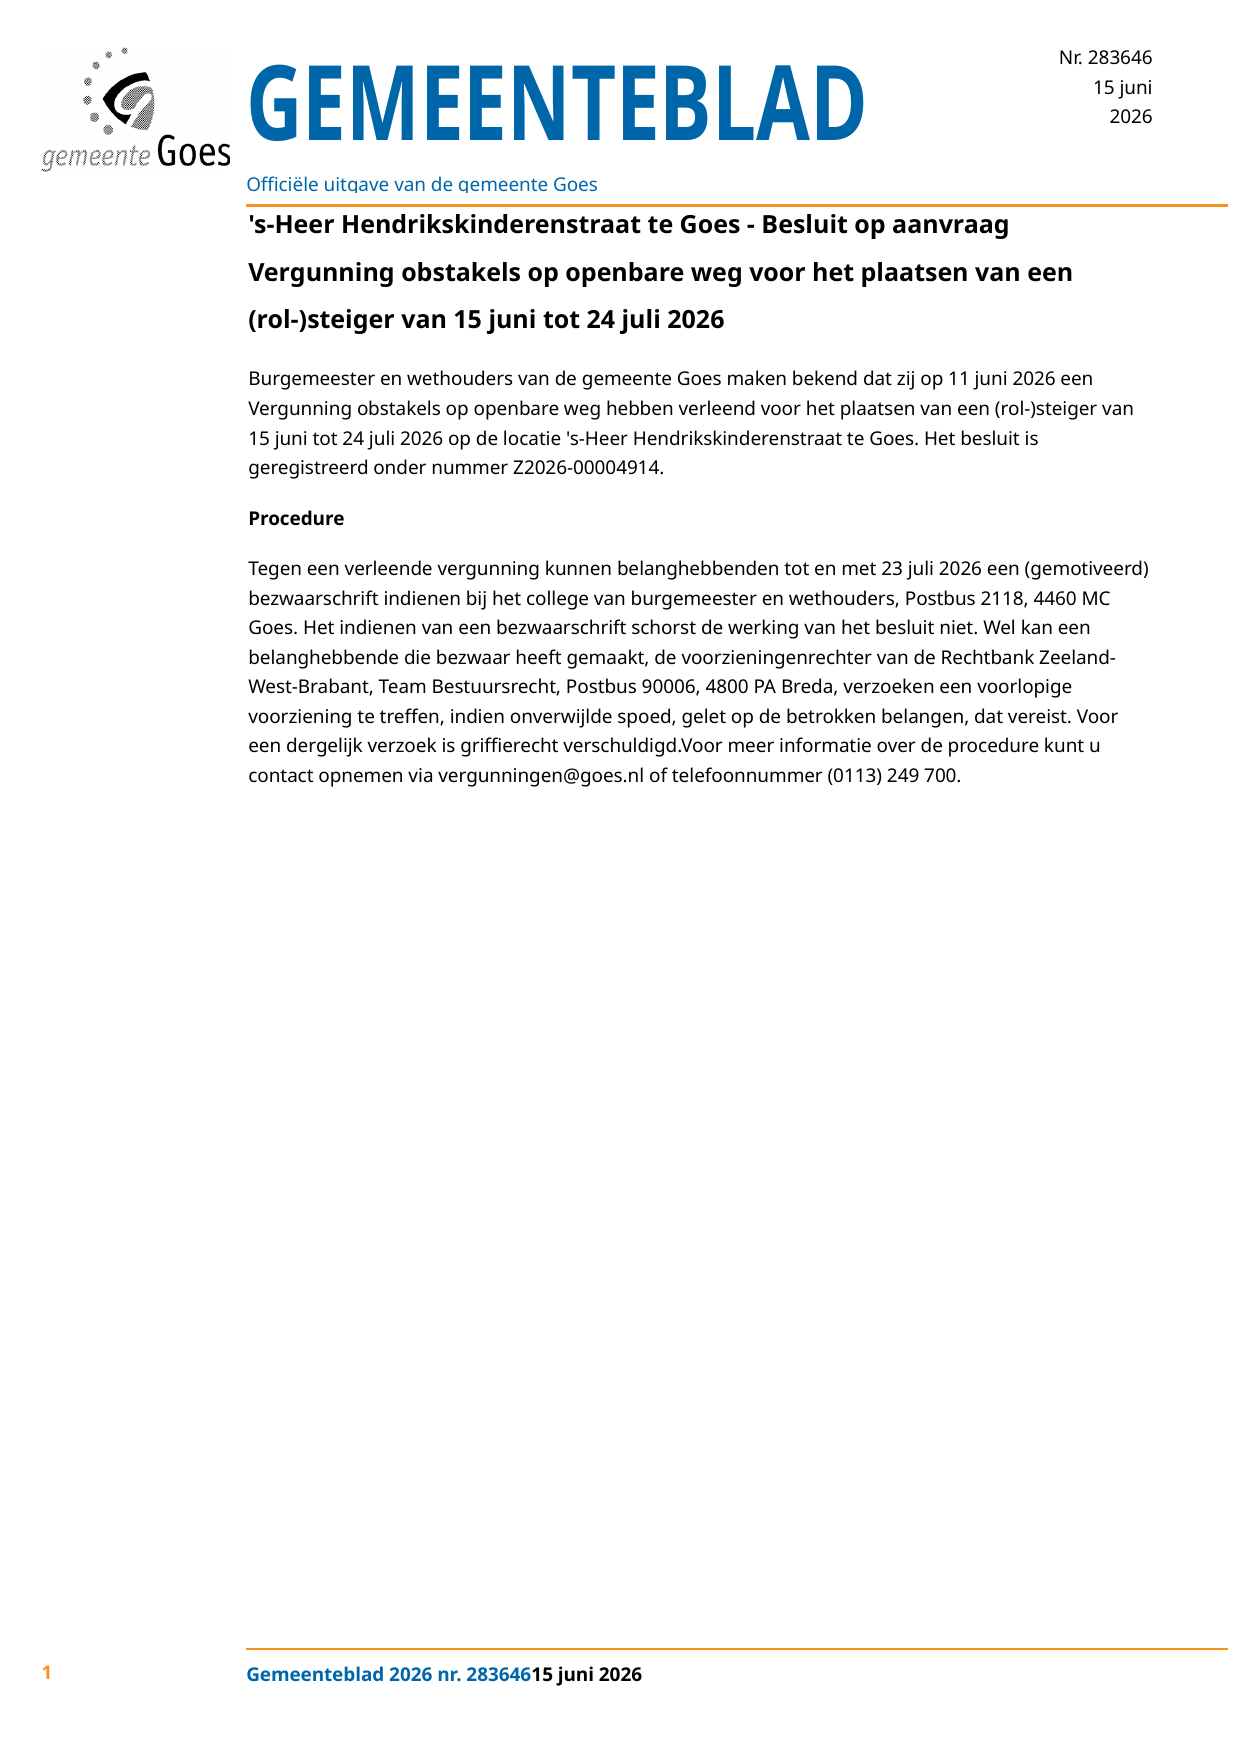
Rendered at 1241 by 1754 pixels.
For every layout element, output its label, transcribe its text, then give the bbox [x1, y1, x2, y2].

picture [41, 47, 231, 172]
text 's-Heer Hendrikskinderenstraat te Goes - Besluit op aanvraag Vergunning obstakels op openbare weg voor het plaatsen van een (rol-)steiger van 15 juni tot 24 juli 2026 [248, 207, 1152, 336]
text Burgemeester en wethouders van de gemeente Goes maken bekend dat zij op 11 juni 2026 een Vergunning obstakels op openbare weg hebben verleend voor het plaatsen van een (rol-)steiger van 15 juni tot 24 juli 2026 op de locatie 's-Heer Hendrikskinderenstraat te Goes. Het besluit is geregistreerd onder nummer Z2026-00004914. [248, 366, 1152, 480]
text Tegen een verleende vergunning kunnen belanghebbenden tot en met 23 juli 2026 een (gemotiveerd) bezwaarschrift indienen bij het college van burgemeester en wethouders, Postbus 2118, 4460 MC Goes. Het indienen van een bezwaarschrift schorst de werking van het besluit niet. Wel kan een belanghebbende die bezwaar heeft gemaakt, de voorzieningenrechter van de Rechtbank Zeeland-West-Brabant, Team Bestuursrecht, Postbus 90006, 4800 PA Breda, verzoeken een voorlopige voorziening te treffen, indien onverwijlde spoed, gelet op de betrokken belangen, dat vereist. Voor een dergelijk verzoek is griffierecht verschuldigd.Voor meer informatie over de procedure kunt u contact opnemen via vergunningen@goes.nl of telefoonnummer (0113) 249 700. [248, 555, 1152, 788]
text Procedure [248, 505, 1152, 530]
